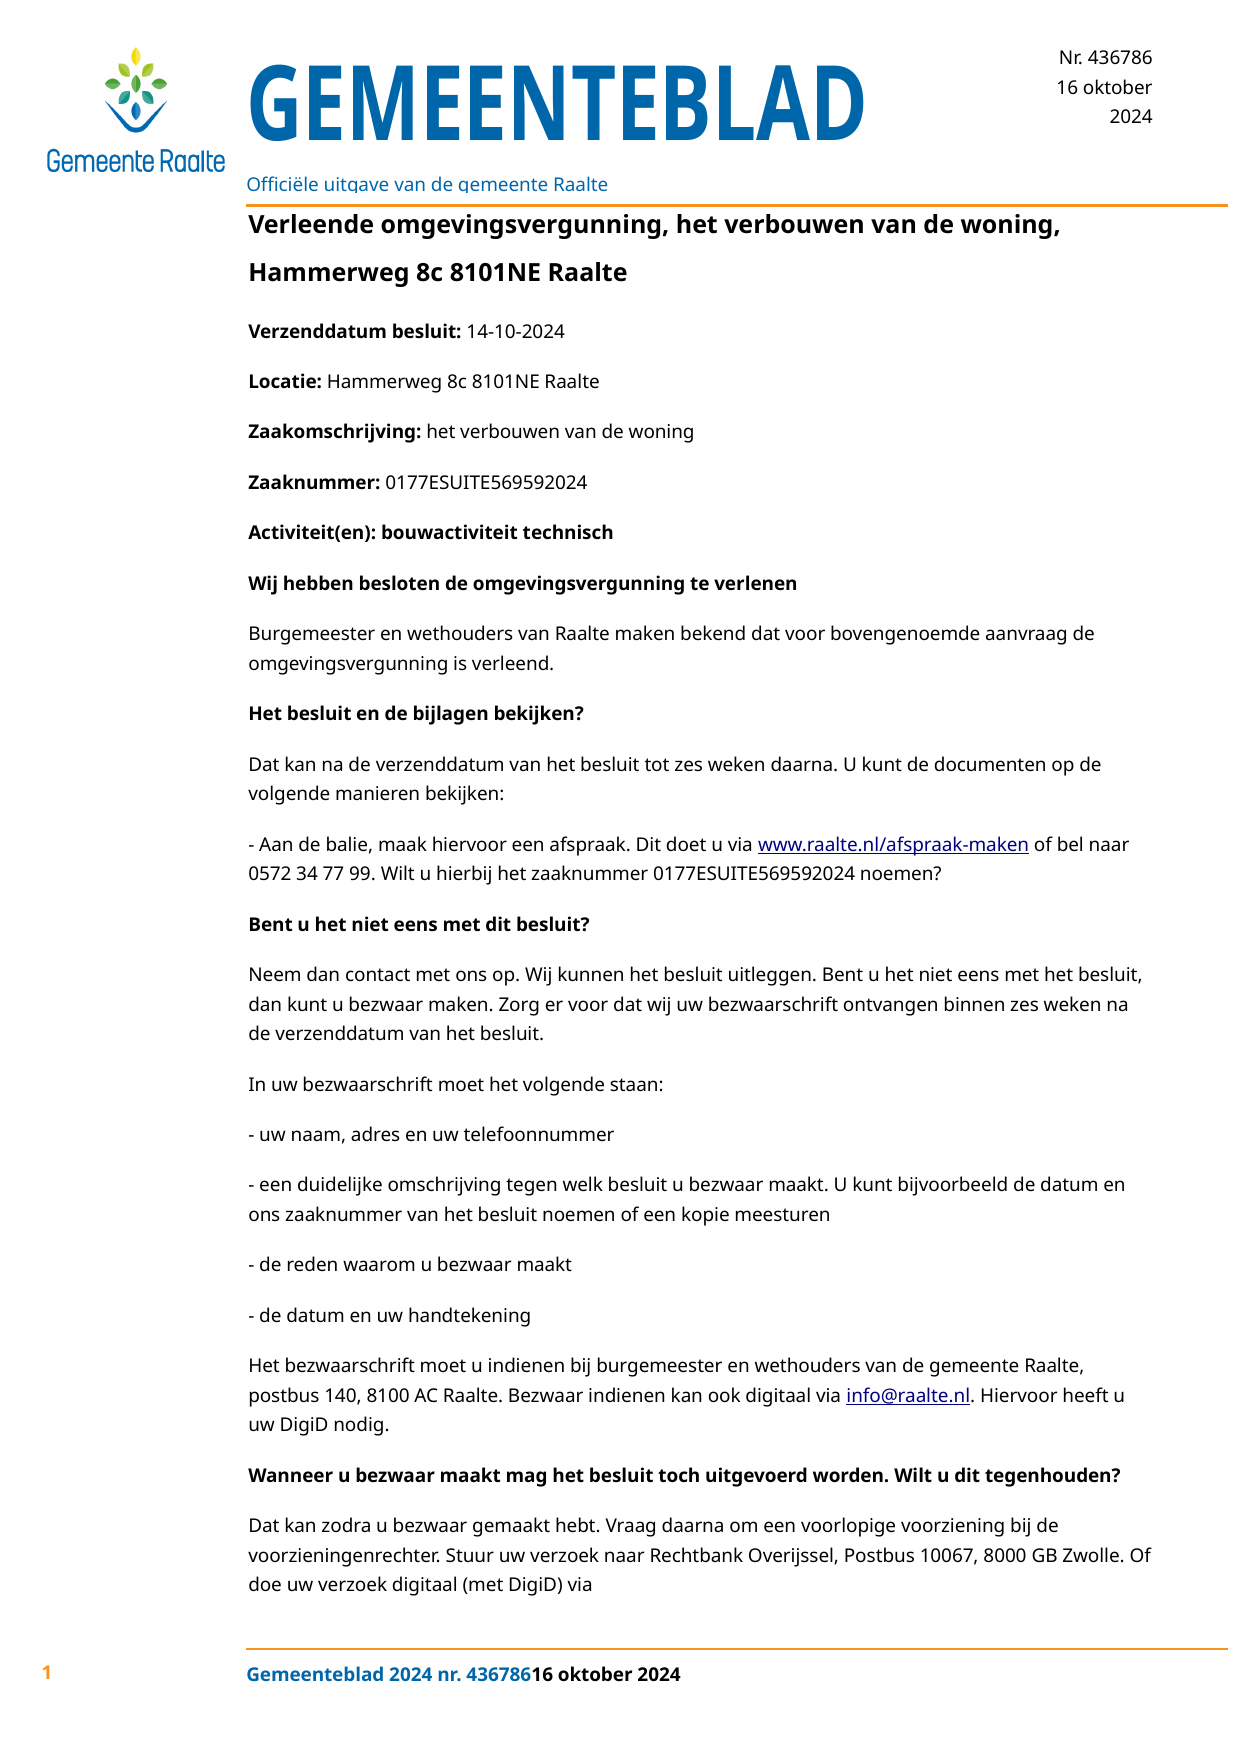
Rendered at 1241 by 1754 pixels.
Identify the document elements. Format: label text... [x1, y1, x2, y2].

text - de datum en uw handtekening [248, 1302, 1152, 1328]
text Het bezwaarschrift moet u indienen bij burgemeester en wethouders van de gemeente Raalte, postbus 140, 8100 AC Raalte. Bezwaar indienen kan ook digitaal via info@raalte.nl. Hiervoor heeft u uw DigiD nodig. [248, 1352, 1152, 1437]
picture [41, 47, 231, 172]
text Wij hebben besloten de omgevingsvergunning te verlenen [248, 570, 1152, 596]
text Dat kan na de verzenddatum van het besluit tot zes weken daarna. U kunt de documenten op de volgende manieren bekijken: [248, 751, 1152, 806]
text - Aan de balie, maak hiervoor een afspraak. Dit doet u via www.raalte.nl/afspraak-maken of bel naar 0572 34 77 99. Wilt u hierbij het zaaknummer 0177ESUITE569592024 noemen? [248, 831, 1152, 886]
text Dat kan zodra u bezwaar gemaakt hebt. Vraag daarna om een voorlopige voorziening bij de voorzieningenrechter. Stuur uw verzoek naar Rechtbank Overijssel, Postbus 10067, 8000 GB Zwolle. Of doe uw verzoek digitaal (met DigiD) via [248, 1512, 1152, 1597]
text Neem dan contact met ons op. Wij kunnen het besluit uitleggen. Bent u het niet eens met het besluit, dan kunt u bezwaar maken. Zorg er voor dat wij uw bezwaarschrift ontvangen binnen zes weken na de verzenddatum van het besluit. [248, 961, 1152, 1046]
text In uw bezwaarschrift moet het volgende staan: [248, 1071, 1152, 1097]
text Verleende omgevingsvergunning, het verbouwen van de woning, Hammerweg 8c 8101NE Raalte [248, 207, 1152, 288]
text Activiteit(en): bouwactiviteit technisch [248, 519, 1152, 545]
text Bent u het niet eens met dit besluit? [248, 911, 1152, 937]
text Zaaknummer: 0177ESUITE569592024 [248, 469, 1152, 495]
text - de reden waarom u bezwaar maakt [248, 1252, 1152, 1277]
text Locatie: Hammerweg 8c 8101NE Raalte [248, 368, 1152, 394]
text Het besluit en de bijlagen bekijken? [248, 700, 1152, 726]
text Burgemeester en wethouders van Raalte maken bekend dat voor bovengenoemde aanvraag de omgevingsvergunning is verleend. [248, 620, 1152, 676]
text - uw naam, adres en uw telefoonnummer [248, 1121, 1152, 1147]
text Verzenddatum besluit: 14-10-2024 [248, 318, 1152, 344]
text - een duidelijke omschrijving tegen welk besluit u bezwaar maakt. U kunt bijvoorbeeld de datum en ons zaaknummer van het besluit noemen of een kopie meesturen [248, 1172, 1152, 1227]
text Zaakomschrijving: het verbouwen van de woning [248, 419, 1152, 444]
text Wanneer u bezwaar maakt mag het besluit toch uitgevoerd worden. Wilt u dit tegenhouden? [248, 1462, 1152, 1488]
